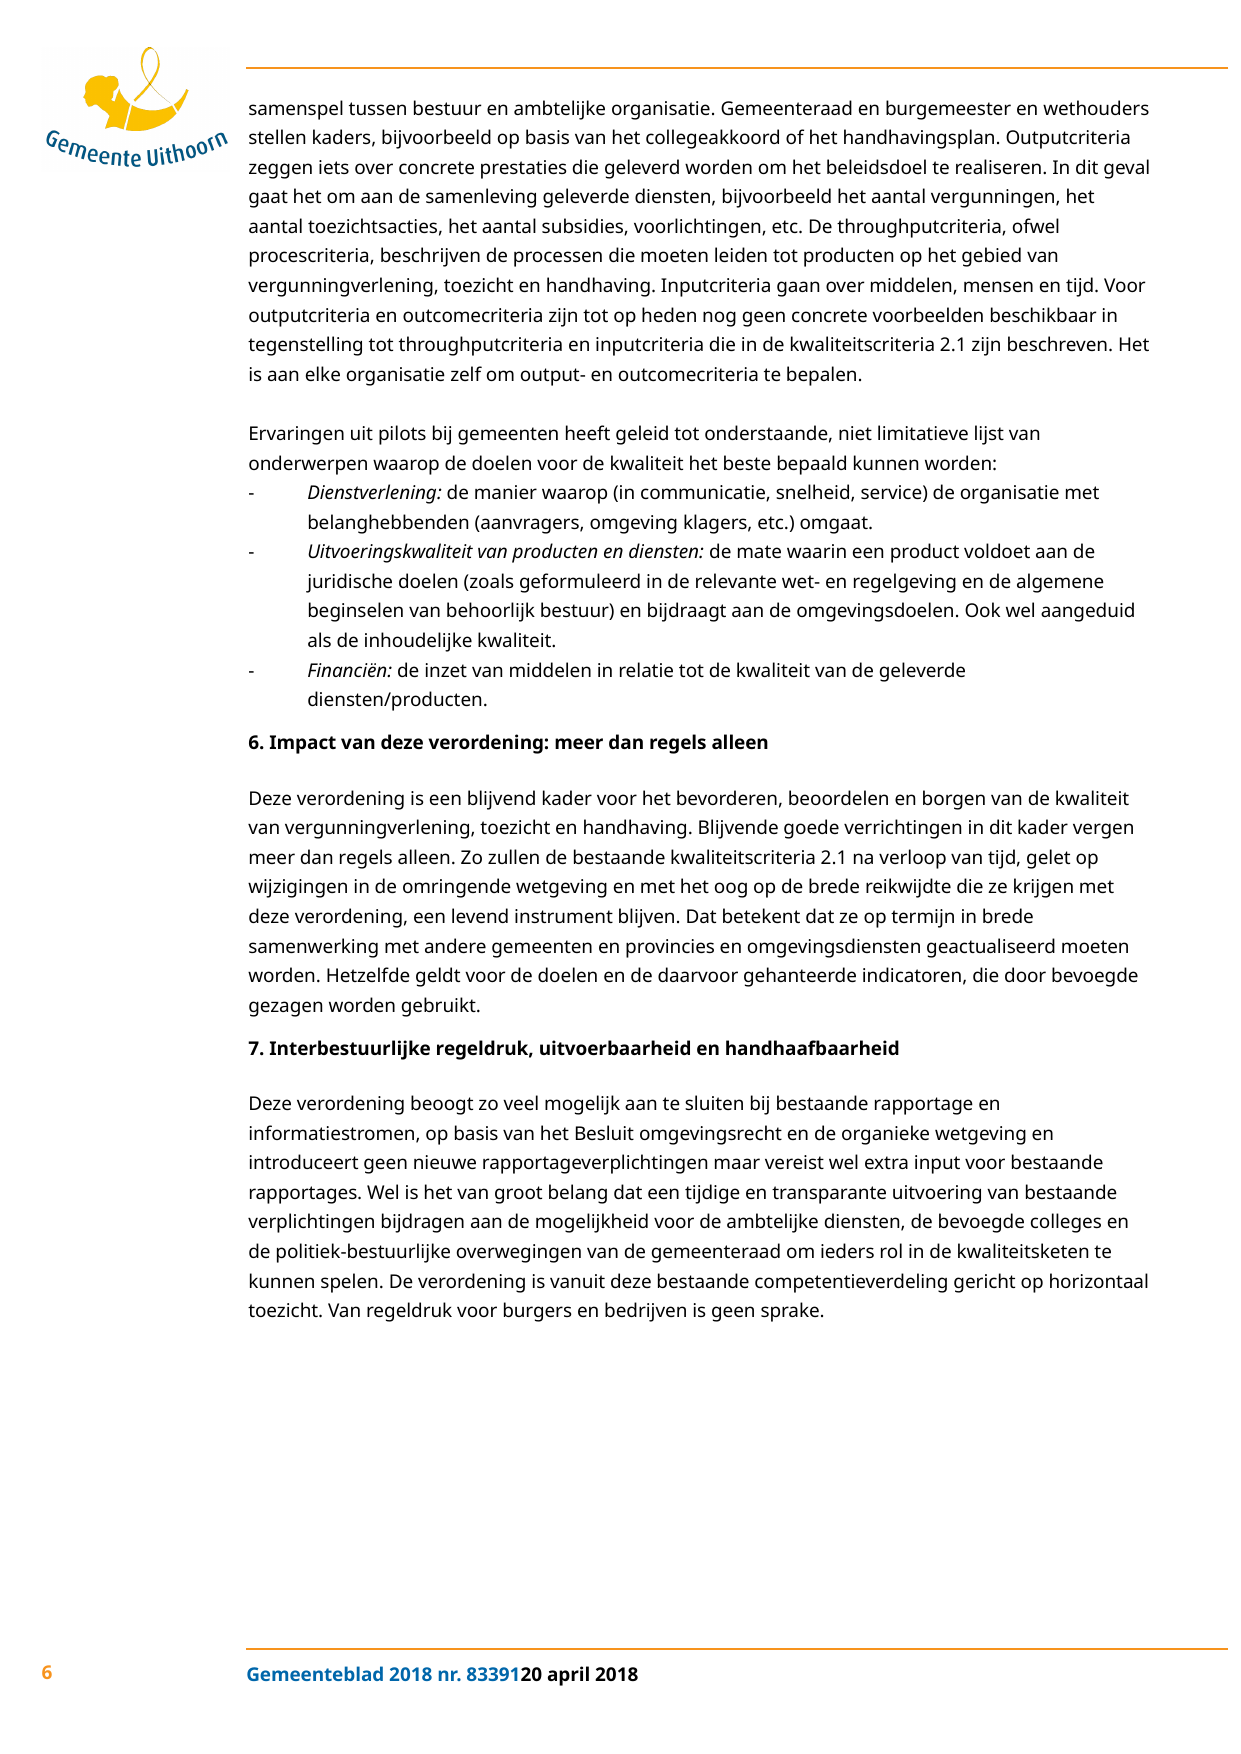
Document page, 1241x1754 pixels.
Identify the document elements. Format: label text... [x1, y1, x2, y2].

text Deze verordening beoogt zo veel mogelijk aan te sluiten bij bestaande rapportage en informatiestromen, op basis van het Besluit omgevingsrecht en de organieke wetgeving en introduceert geen nieuwe rapportageverplichtingen maar vereist wel extra input voor bestaande rapportages. Wel is het van groot belang dat een tijdige en transparante uitvoering van bestaande verplichtingen bijdragen aan de mogelijkheid voor de ambtelijke diensten, de bevoegde colleges en de politiek-bestuurlijke overwegingen van de gemeenteraad om ieders rol in de kwaliteitsketen te kunnen spelen. De verordening is vanuit deze bestaande competentieverdeling gericht op horizontaal toezicht. Van regeldruk voor burgers en bedrijven is geen sprake. [248, 1090, 1152, 1323]
text Ervaringen uit pilots bij gemeenten heeft geleid tot onderstaande, niet limitatieve lijst van onderwerpen waarop de doelen voor de kwaliteit het beste bepaald kunnen worden: [248, 420, 1152, 476]
text Deze verordening is een blijvend kader voor het bevorderen, beoordelen en borgen van de kwaliteit van vergunningverlening, toezicht en handhaving. Blijvende goede verrichtingen in dit kader vergen meer dan regels alleen. Zo zullen de bestaande kwaliteitscriteria 2.1 na verloop van tijd, gelet op wijzigingen in de omringende wetgeving en met het oog op de brede reikwijdte die ze krijgen met deze verordening, een levend instrument blijven. Dat betekent dat ze op termijn in brede samenwerking met andere gemeenten en provincies en omgevingsdiensten geactualiseerd moeten worden. Hetzelfde geldt voor de doelen en de daarvoor gehanteerde indicatoren, die door bevoegde gezagen worden gebruikt. [248, 785, 1152, 1018]
text samenspel tussen bestuur en ambtelijke organisatie. Gemeenteraad en burgemeester en wethouders stellen kaders, bijvoorbeeld op basis van het collegeakkoord of het handhavingsplan. Outputcriteria zeggen iets over concrete prestaties die geleverd worden om het beleidsdoel te realiseren. In dit geval gaat het om aan de samenleving geleverde diensten, bijvoorbeeld het aantal vergunningen, het aantal toezichtsacties, het aantal subsidies, voorlichtingen, etc. De throughputcriteria, ofwel procescriteria, beschrijven de processen die moeten leiden tot producten op het gebied van vergunningverlening, toezicht en handhaving. Inputcriteria gaan over middelen, mensen en tijd. Voor outputcriteria en outcomecriteria zijn tot op heden nog geen concrete voorbeelden beschikbaar in tegenstelling tot throughputcriteria en inputcriteria die in de kwaliteitscriteria 2.1 zijn beschreven. Het is aan elke organisatie zelf om output- en outcomecriteria te bepalen. [248, 95, 1152, 387]
text 6. Impact van deze verordening: meer dan regels alleen [248, 729, 1152, 755]
list Financiën: de inzet van middelen in relatie tot de kwaliteit van de geleverde diensten/producten. [248, 657, 1152, 712]
list Uitvoeringskwaliteit van producten en diensten: de mate waarin een product voldoet aan de juridische doelen (zoals geformuleerd in de relevante wet- en regelgeving en de algemene beginselen van behoorlijk bestuur) en bijdraagt aan de omgevingsdoelen. Ook wel aangeduid als de inhoudelijke kwaliteit. [248, 538, 1152, 653]
picture [41, 47, 231, 172]
list Dienstverlening: de manier waarop (in communicatie, snelheid, service) de organisatie met belanghebbenden (aanvragers, omgeving klagers, etc.) omgaat. [248, 479, 1152, 535]
text 7. Interbestuurlijke regeldruk, uitvoerbaarheid en handhaafbaarheid [248, 1035, 1152, 1061]
